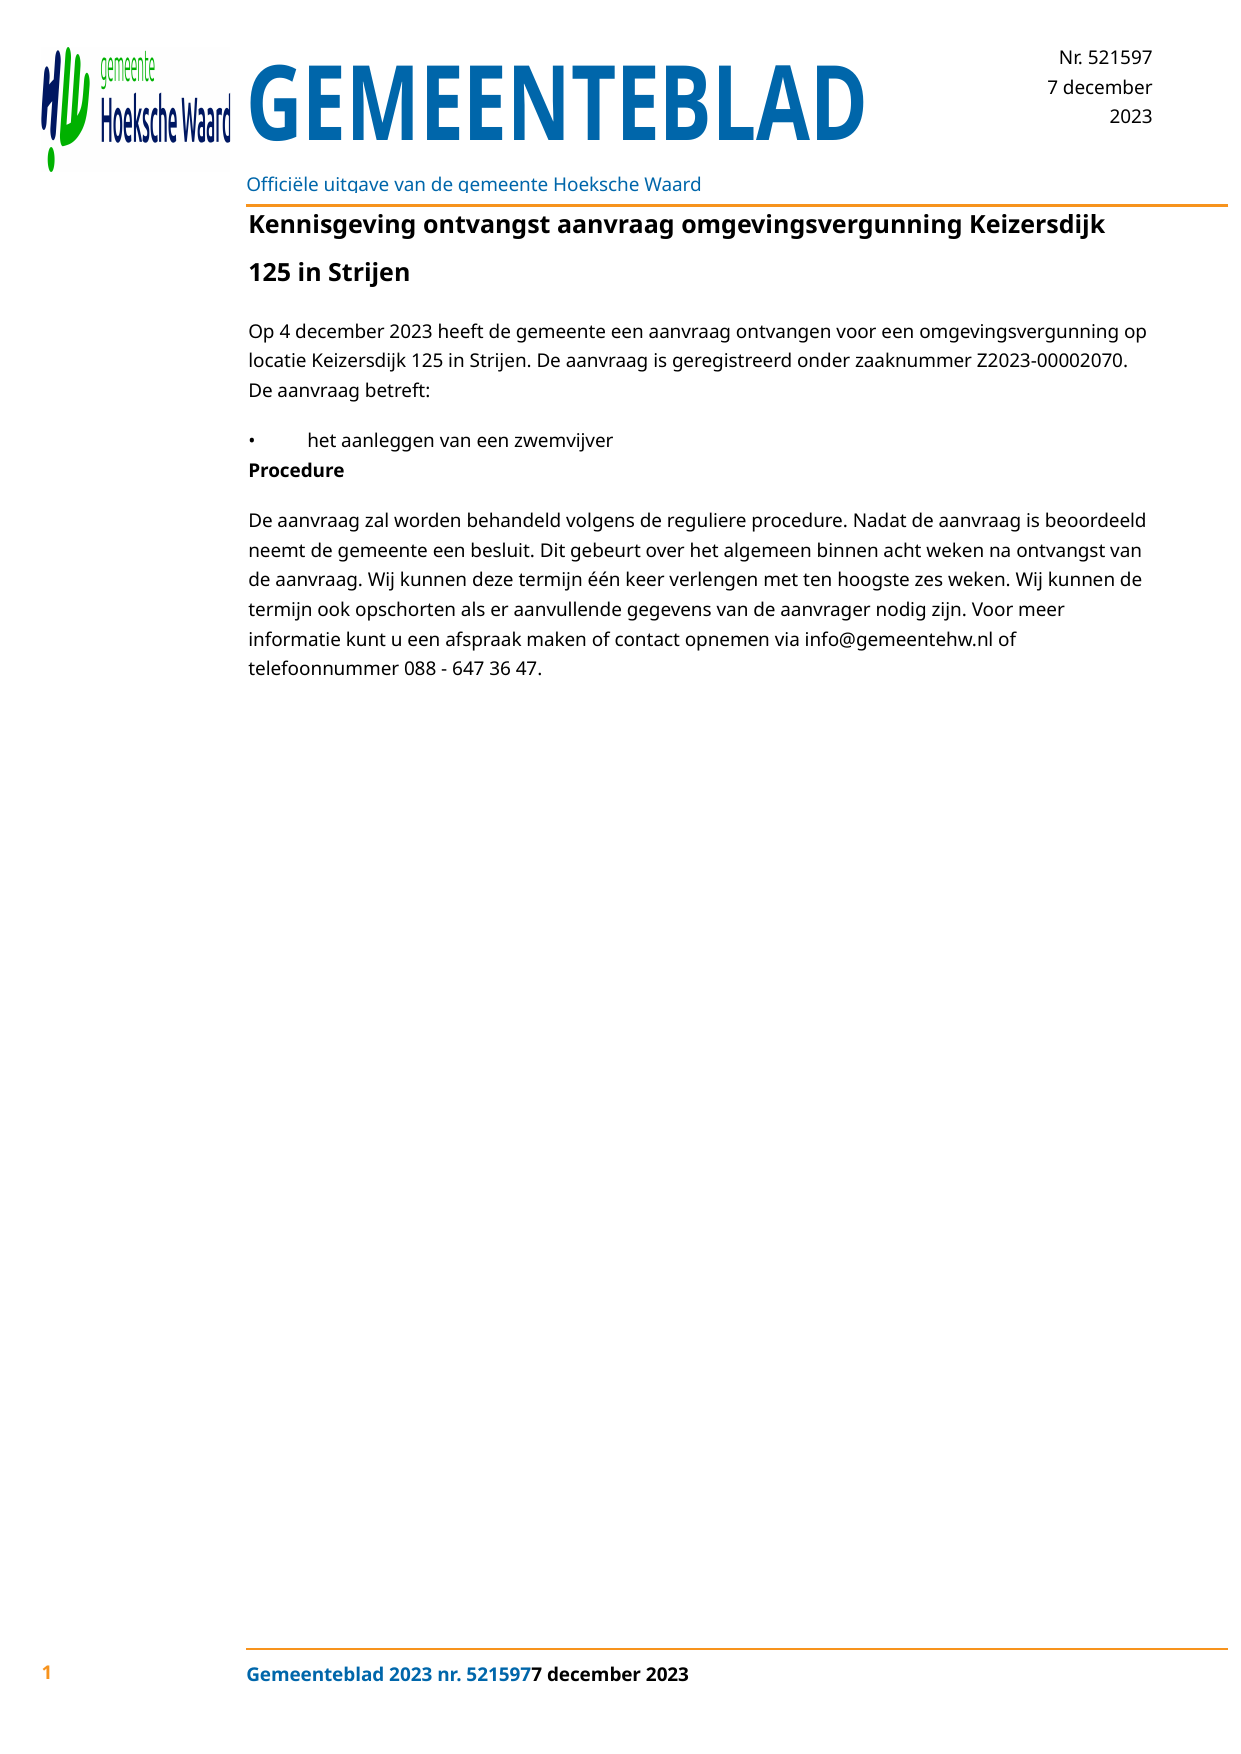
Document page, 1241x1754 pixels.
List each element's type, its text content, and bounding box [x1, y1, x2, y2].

list het aanleggen van een zwemvijver [248, 427, 1152, 453]
picture [41, 47, 231, 172]
text De aanvraag zal worden behandeld volgens de reguliere procedure. Nadat de aanvraag is beoordeeld neemt de gemeente een besluit. Dit gebeurt over het algemeen binnen acht weken na ontvangst van de aanvraag. Wij kunnen deze termijn één keer verlengen met ten hoogste zes weken. Wij kunnen de termijn ook opschorten als er aanvullende gegevens van de aanvrager nodig zijn. Voor meer informatie kunt u een afspraak maken of contact opnemen via info@gemeentehw.nl of telefoonnummer 088 - 647 36 47. [248, 507, 1152, 681]
text Op 4 december 2023 heeft de gemeente een aanvraag ontvangen voor een omgevingsvergunning op locatie Keizersdijk 125 in Strijen. De aanvraag is geregistreerd onder zaaknummer Z2023-00002070. De aanvraag betreft: [248, 318, 1152, 403]
text Procedure [248, 457, 1152, 483]
text Kennisgeving ontvangst aanvraag omgevingsvergunning Keizersdijk 125 in Strijen [248, 207, 1152, 288]
